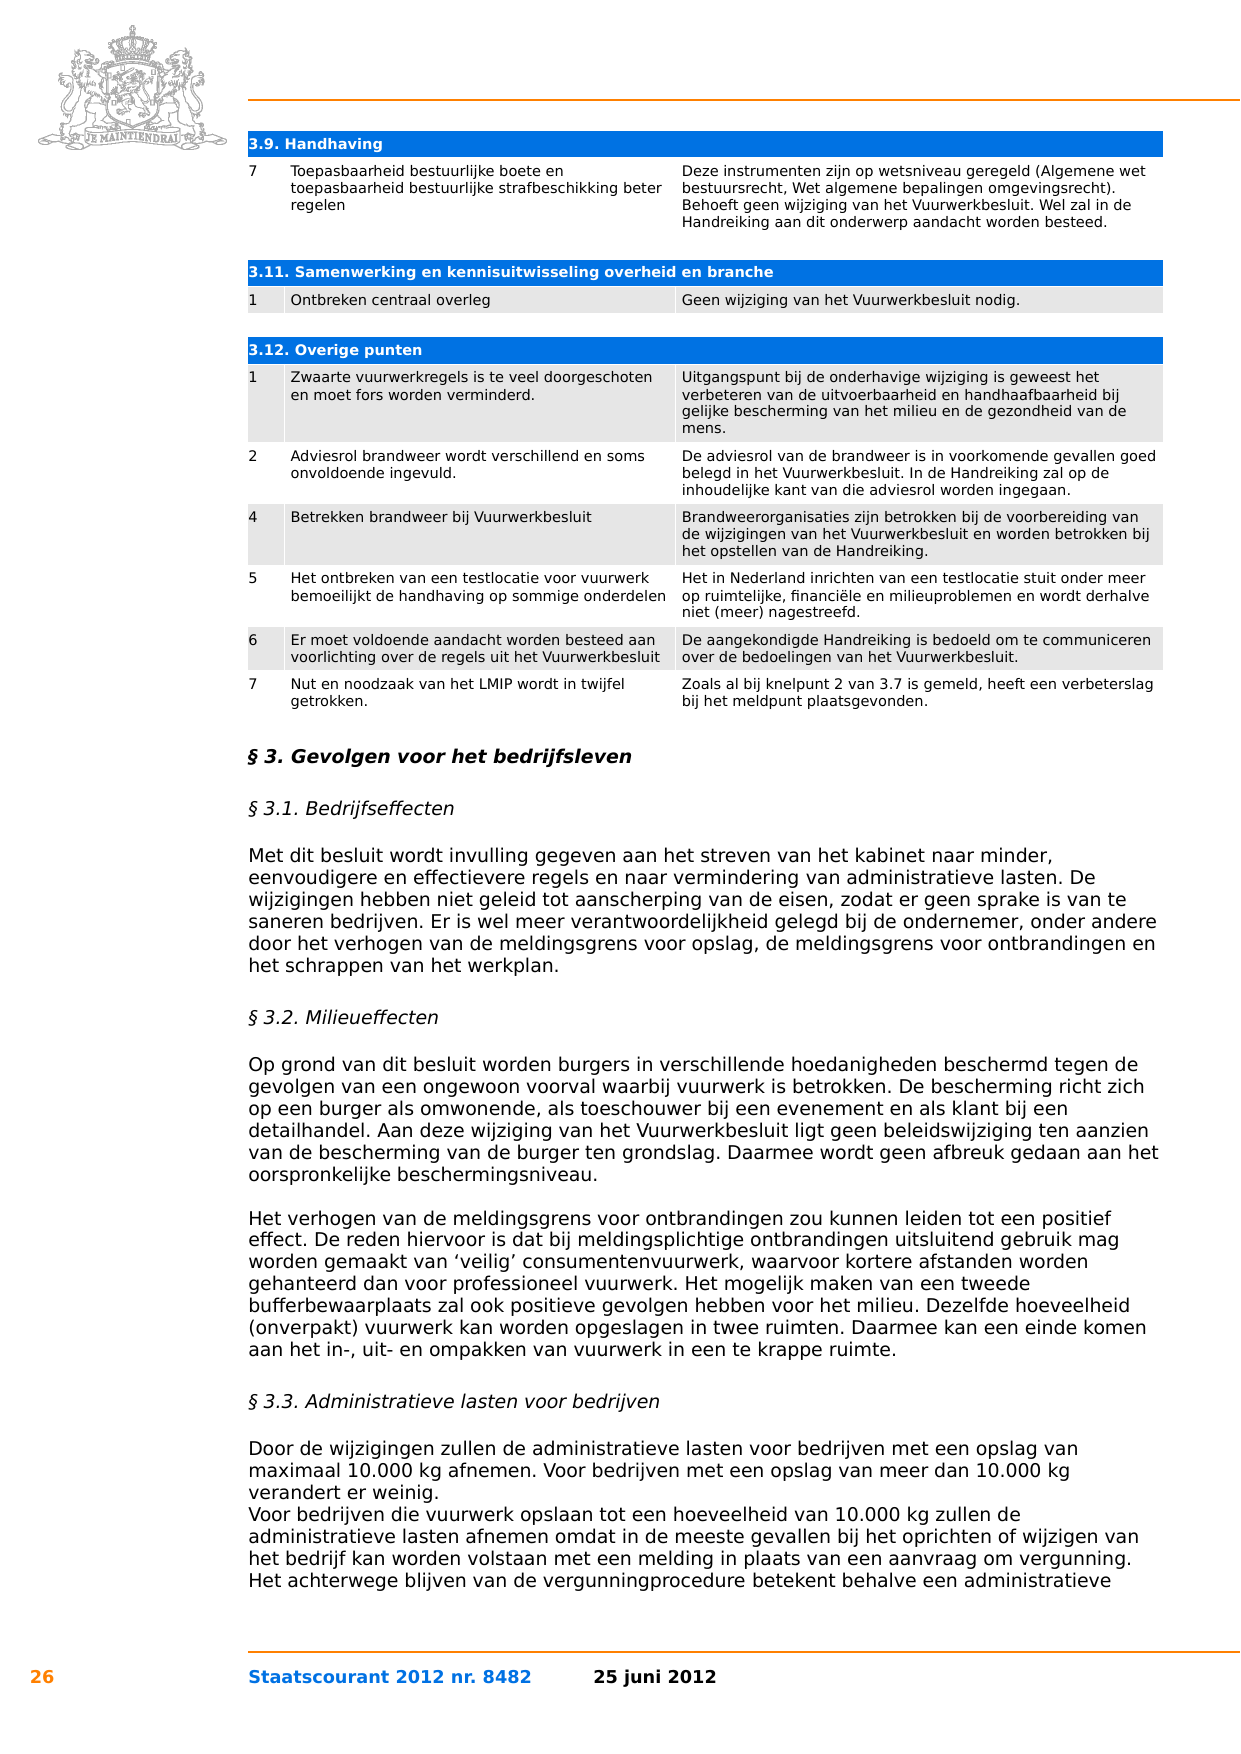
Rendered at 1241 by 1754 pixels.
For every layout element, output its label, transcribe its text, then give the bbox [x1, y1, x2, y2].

table_cell 1 [248, 365, 284, 442]
table_cell De adviesrol van de brandweer is in voorkomende gevallen goed belegd in het Vuurwerkbesluit. In de Handreiking zal op de inhoudelijke kant van die adviesrol worden ingegaan. [676, 443, 1163, 503]
picture [38, 25, 227, 150]
table_cell Het ontbreken van een testlocatie voor vuurwerk bemoeilijkt de handhaving op sommige onderdelen [285, 566, 675, 626]
table_cell Zoals al bij knelpunt 2 van 3.7 is gemeld, heeft een verbeterslag bij het meldpunt plaatsgevonden. [676, 671, 1163, 715]
text Voor bedrijven die vuurwerk opslaan tot een hoeveelheid van 10.000 kg zullen de administratieve lasten afnemen omdat in de meeste gevallen bij het oprichten of wijzigen van het bedrijf kan worden volstaan met een melding in plaats van een aanvraag om vergunning. Het achterwege blijven van de vergunningprocedure betekent behalve een administratieve [248, 1504, 1163, 1592]
table_cell Het in Nederland inrichten van een testlocatie stuit onder meer op ruimtelijke, financiële en milieuproblemen en wordt derhalve niet (meer) nagestreefd. [676, 566, 1163, 626]
table_cell Er moet voldoende aandacht worden besteed aan voorlichting over de regels uit het Vuurwerkbesluit [285, 627, 675, 670]
table_cell Nut en noodzaak van het LMIP wordt in twijfel getrokken. [285, 671, 675, 715]
table_header 3.12. Overige punten [248, 337, 1163, 364]
table_cell 5 [248, 566, 284, 626]
text Door de wijzigingen zullen de administratieve lasten voor bedrijven met een opslag van maximaal 10.000 kg afnemen. Voor bedrijven met een opslag van meer dan 10.000 kg verandert er weinig. [248, 1438, 1163, 1504]
table_cell 7 [248, 671, 284, 715]
table_header 3.11. Samenwerking en kennisuitwisseling overheid en branche [248, 260, 1163, 286]
subtitle § 3.2. Milieueffecten [248, 1007, 1163, 1029]
table_cell 1 [248, 287, 284, 313]
text Op grond van dit besluit worden burgers in verschillende hoedanigheden beschermd tegen de gevolgen van een ongewoon voorval waarbij vuurwerk is betrokken. De bescherming richt zich op een burger als omwonende, als toeschouwer bij een evenement en als klant bij een detailhandel. Aan deze wijziging van het Vuurwerkbesluit ligt geen beleidswijziging ten aanzien van de bescherming van de burger ten grondslag. Daarmee wordt geen afbreuk gedaan aan het oorspronkelijke beschermingsniveau. [248, 1054, 1163, 1186]
table_cell Adviesrol brandweer wordt verschillend en soms onvoldoende ingevuld. [285, 443, 675, 503]
table_cell 6 [248, 627, 284, 670]
table_cell Geen wijziging van het Vuurwerkbesluit nodig. [676, 287, 1163, 313]
table_cell Deze instrumenten zijn op wetsniveau geregeld (Algemene wet bestuursrecht, Wet algemene bepalingen omgevingsrecht). Behoeft geen wijziging van het Vuurwerkbesluit. Wel zal in de Handreiking aan dit onderwerp aandacht worden besteed. [676, 158, 1163, 236]
table_cell Ontbreken centraal overleg [285, 287, 675, 313]
table_cell Betrekken brandweer bij Vuurwerkbesluit [285, 504, 675, 565]
table_cell Zwaarte vuurwerkregels is te veel doorgeschoten en moet fors worden verminderd. [285, 365, 675, 442]
table_cell De aangekondigde Handreiking is bedoeld om te communiceren over de bedoelingen van het Vuurwerkbesluit. [676, 627, 1163, 670]
table_cell Toepasbaarheid bestuurlijke boete en toepasbaarheid bestuurlijke strafbeschikking beter regelen [285, 158, 675, 236]
table_cell 7 [248, 158, 284, 236]
table_cell Brandweerorganisaties zijn betrokken bij de voorbereiding van de wijzigingen van het Vuurwerkbesluit en worden betrokken bij het opstellen van de Handreiking. [676, 504, 1163, 565]
table_cell Uitgangspunt bij de onderhavige wijziging is geweest het verbeteren van de uitvoerbaarheid en handhaafbaarheid bij gelijke bescherming van het milieu en de gezondheid van de mens. [676, 365, 1163, 442]
subtitle § 3.3. Administratieve lasten voor bedrijven [248, 1391, 1163, 1413]
text Met dit besluit wordt invulling gegeven aan het streven van het kabinet naar minder, eenvoudigere en effectievere regels en naar vermindering van administratieve lasten. De wijzigingen hebben niet geleid tot aanscherping van de eisen, zodat er geen sprake is van te saneren bedrijven. Er is wel meer verantwoordelijkheid gelegd bij de ondernemer, onder andere door het verhogen van de meldingsgrens voor opslag, de meldingsgrens voor ontbrandingen en het schrappen van het werkplan. [248, 845, 1163, 977]
table_cell 2 [248, 443, 284, 503]
table_cell 4 [248, 504, 284, 565]
subtitle § 3. Gevolgen voor het bedrijfsleven [248, 746, 1163, 768]
subtitle § 3.1. Bedrijfseffecten [248, 798, 1163, 820]
table_header 3.9. Handhaving [248, 131, 1163, 157]
text Het verhogen van de meldingsgrens voor ontbrandingen zou kunnen leiden tot een positief effect. De reden hiervoor is dat bij meldingsplichtige ontbrandingen uitsluitend gebruik mag worden gemaakt van ‘veilig’ consumentenvuurwerk, waarvoor kortere afstanden worden gehanteerd dan voor professioneel vuurwerk. Het mogelijk maken van een tweede bufferbewaarplaats zal ook positieve gevolgen hebben voor het milieu. Dezelfde hoeveelheid (onverpakt) vuurwerk kan worden opgeslagen in twee ruimten. Daarmee kan een einde komen aan het in-, uit- en ompakken van vuurwerk in een te krappe ruimte. [248, 1207, 1163, 1361]
